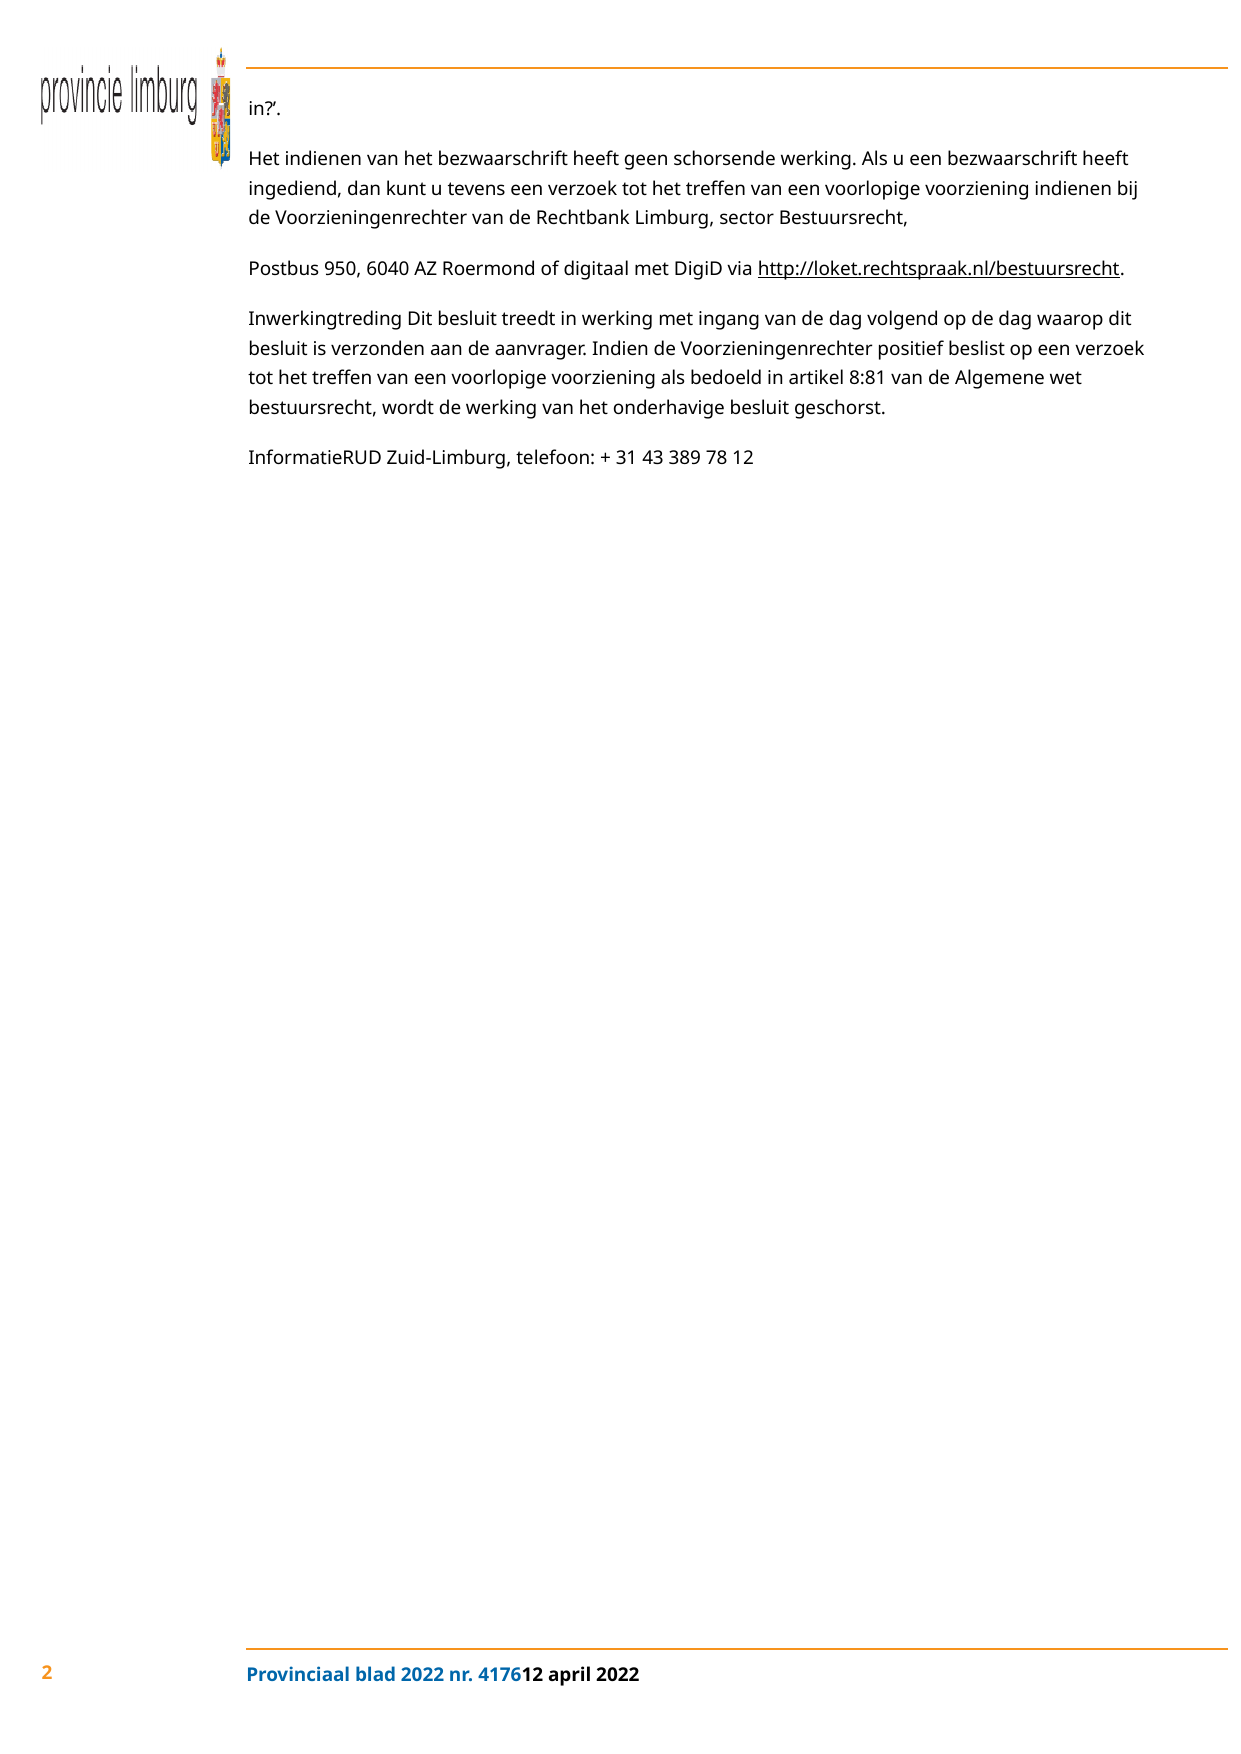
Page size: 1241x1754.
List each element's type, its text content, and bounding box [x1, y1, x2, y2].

text in?’. [248, 95, 1152, 121]
text InformatieRUD Zuid-Limburg, telefoon: + 31 43 389 78 12 [248, 444, 1152, 470]
picture [41, 47, 231, 172]
text Inwerkingtreding Dit besluit treedt in werking met ingang van de dag volgend op de dag waarop dit besluit is verzonden aan de aanvrager. Indien de Voorzieningenrechter positief beslist op een verzoek tot het treffen van een voorlopige voorziening als bedoeld in artikel 8:81 van de Algemene wet bestuursrecht, wordt de werking van het onderhavige besluit geschorst. [248, 305, 1152, 420]
text Het indienen van het bezwaarschrift heeft geen schorsende werking. Als u een bezwaarschrift heeft ingediend, dan kunt u tevens een verzoek tot het treffen van een voorlopige voorziening indienen bij de Voorzieningenrechter van de Rechtbank Limburg, sector Bestuursrecht, [248, 145, 1152, 230]
text Postbus 950, 6040 AZ Roermond of digitaal met DigiD via http://loket.rechtspraak.nl/bestuursrecht. [248, 255, 1152, 281]
